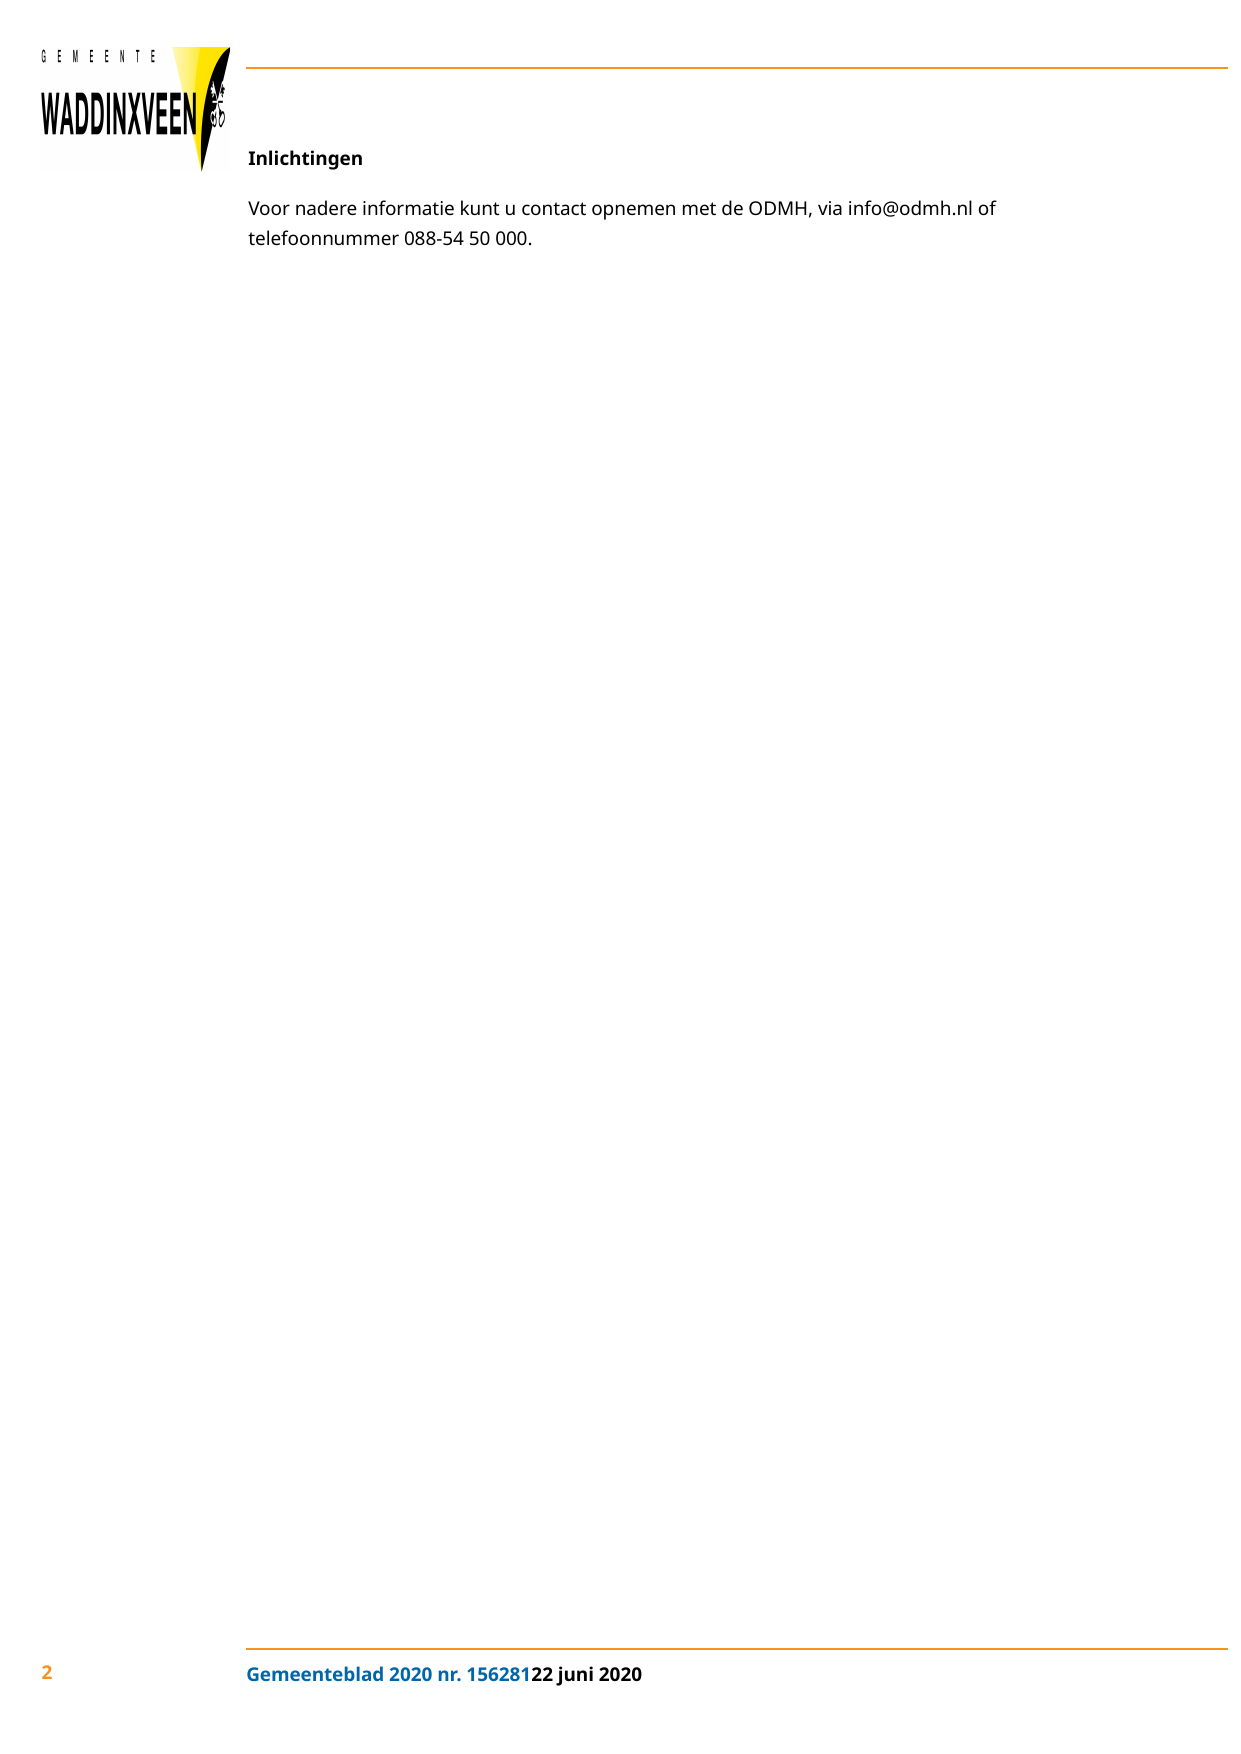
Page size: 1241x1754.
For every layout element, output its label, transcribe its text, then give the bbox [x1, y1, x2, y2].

text Voor nadere informatie kunt u contact opnemen met de ODMH, via info@odmh.nl of telefoonnummer 088-54 50 000. [248, 196, 1152, 251]
text Inlichtingen [248, 145, 1152, 171]
picture [41, 47, 231, 172]
